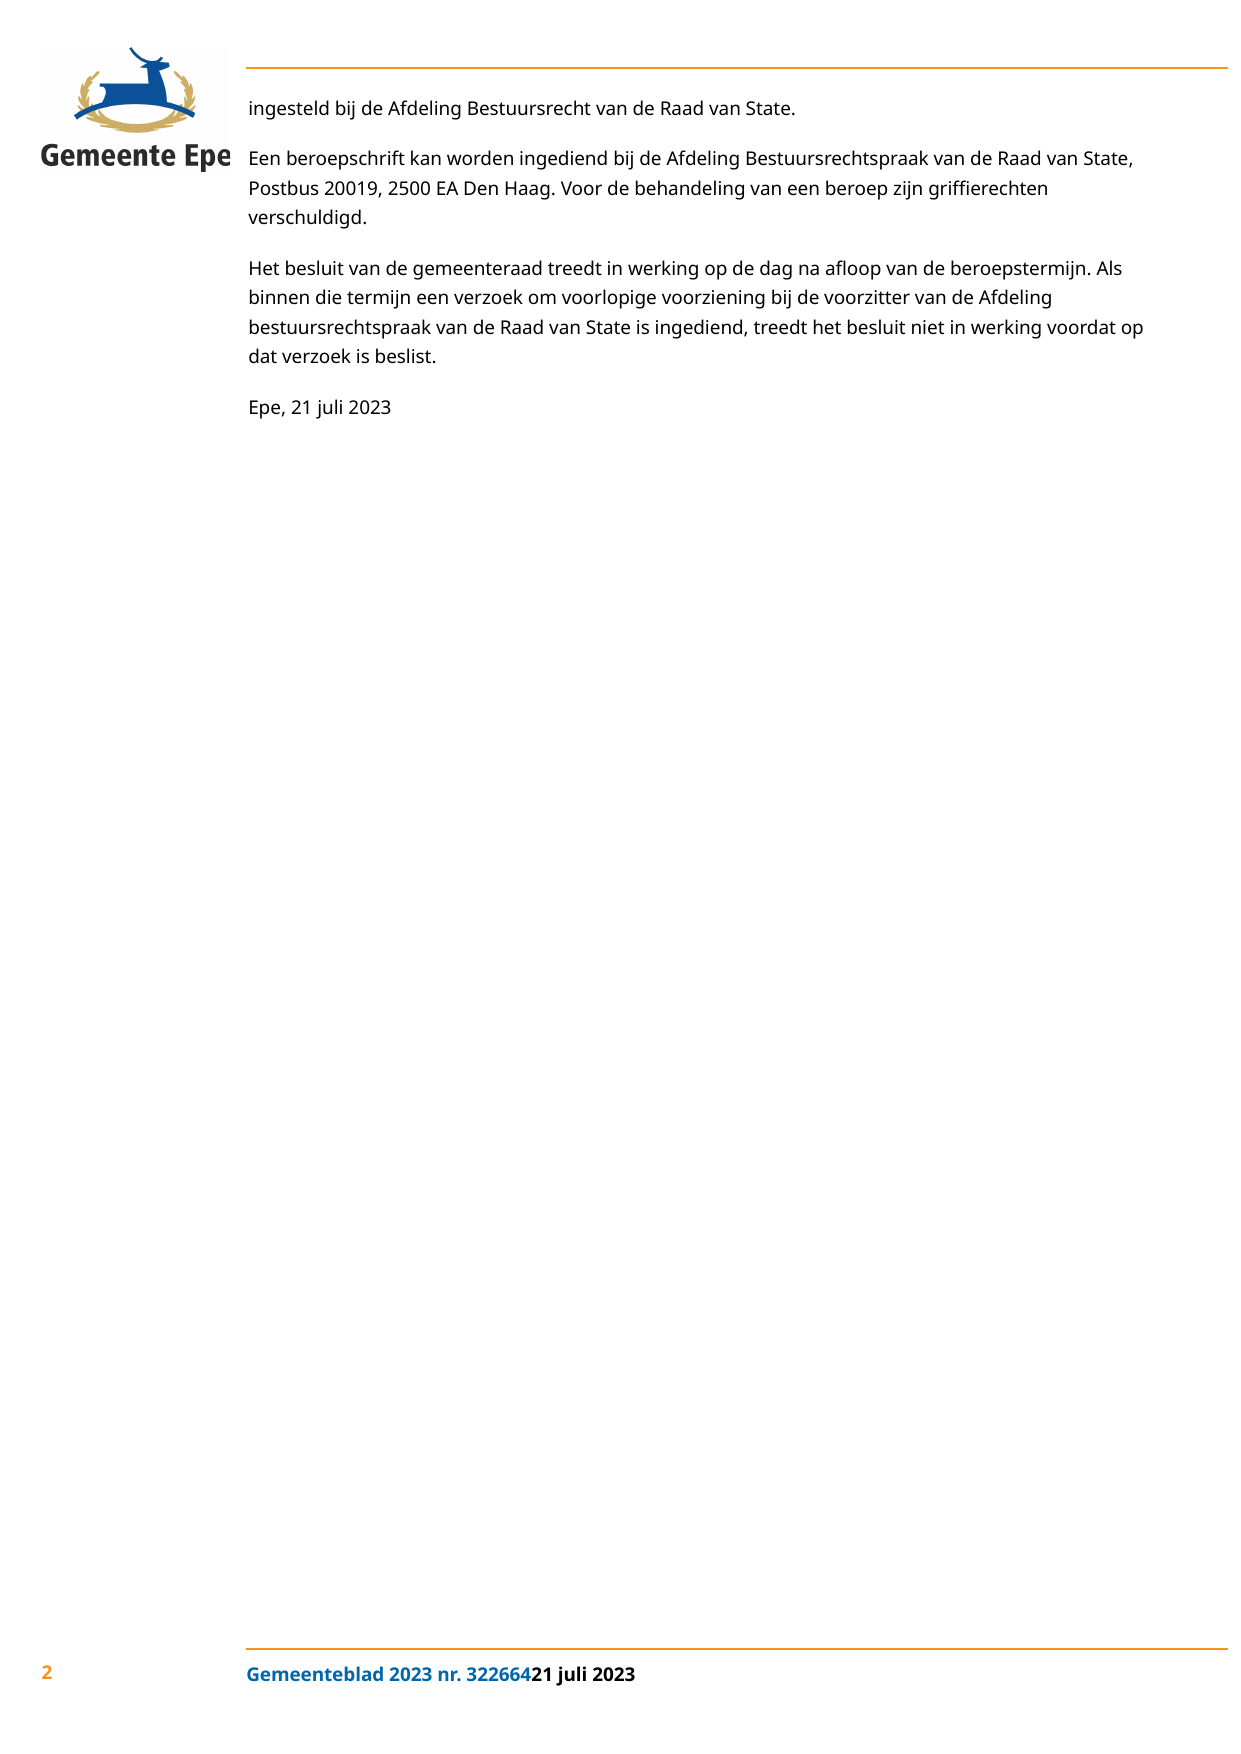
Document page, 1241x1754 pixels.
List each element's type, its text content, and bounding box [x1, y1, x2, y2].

picture [41, 47, 231, 172]
text Een beroepschrift kan worden ingediend bij de Afdeling Bestuursrechtspraak van de Raad van State, Postbus 20019, 2500 EA Den Haag. Voor de behandeling van een beroep zijn griffierechten verschuldigd. [248, 145, 1152, 230]
text Het besluit van de gemeenteraad treedt in werking op de dag na afloop van de beroepstermijn. Als binnen die termijn een verzoek om voorlopige voorziening bij de voorzitter van de Afdeling bestuursrechtspraak van de Raad van State is ingediend, treedt het besluit niet in werking voordat op dat verzoek is beslist. [248, 255, 1152, 369]
text ingesteld bij de Afdeling Bestuursrecht van de Raad van State. [248, 95, 1152, 121]
text Epe, 21 juli 2023 [248, 394, 1152, 420]
